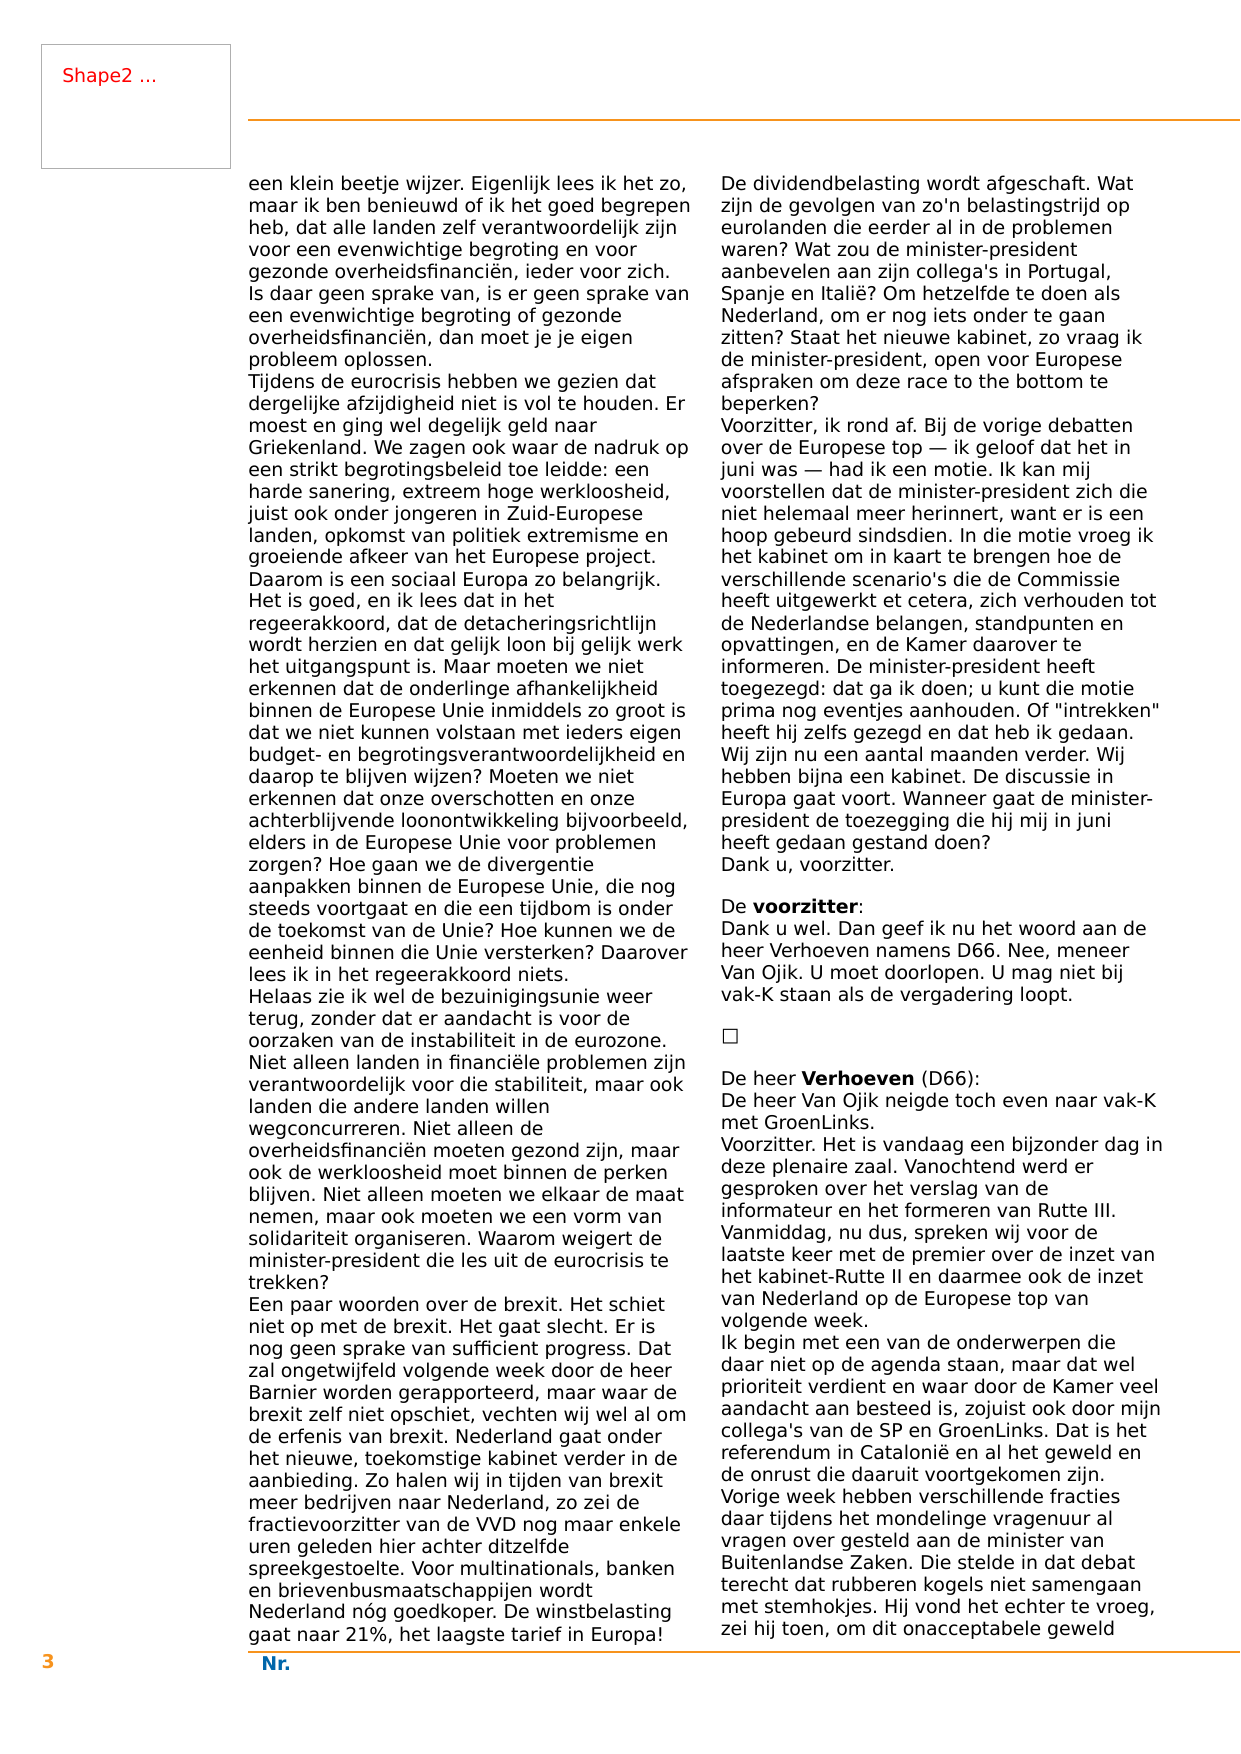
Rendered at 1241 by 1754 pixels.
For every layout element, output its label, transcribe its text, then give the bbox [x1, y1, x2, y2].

text Voorzitter. Het is vandaag een bijzonder dag in deze plenaire zaal. Vanochtend werd er gesproken over het verslag van de informateur en het formeren van Rutte III. Vanmiddag, nu dus, spreken wij voor de laatste keer met de premier over de inzet van het kabinet-Rutte II en daarmee ook de inzet van Nederland op de Europese top van volgende week. [721, 1134, 1163, 1332]
text De dividendbelasting wordt afgeschaft. Wat zijn de gevolgen van zo'n belastingstrijd op eurolanden die eerder al in de problemen waren? Wat zou de minister-president aanbevelen aan zijn collega's in Portugal, Spanje en Italië? Om hetzelfde te doen als Nederland, om er nog iets onder te gaan zitten? Staat het nieuwe kabinet, zo vraag ik de minister-president, open voor Europese afspraken om deze race to the bottom te beperken? [721, 173, 1163, 414]
text ⬜ [721, 1026, 1163, 1048]
text De heer Van Ojik neigde toch even naar vak-K met GroenLinks. [721, 1090, 1163, 1134]
text Een paar woorden over de brexit. Het schiet niet op met de brexit. Het gaat slecht. Er is nog geen sprake van sufficient progress. Dat zal ongetwijfeld volgende week door de heer Barnier worden gerapporteerd, maar waar de brexit zelf niet opschiet, vechten wij wel al om de erfenis van brexit. Nederland gaat onder het nieuwe, toekomstige kabinet verder in de aanbieding. Zo halen wij in tijden van brexit meer bedrijven naar Nederland, zo zei de fractievoorzitter van de VVD nog maar enkele uren geleden hier achter ditzelfde spreekgestoelte. Voor multinationals, banken en brievenbusmaatschappijen wordt Nederland nóg goedkoper. De winstbelasting gaat naar 21%, het laagste tarief in Europa! [248, 1294, 691, 1645]
text Tijdens de eurocrisis hebben we gezien dat dergelijke afzijdigheid niet is vol te houden. Er moest en ging wel degelijk geld naar Griekenland. We zagen ook waar de nadruk op een strikt begrotingsbeleid toe leidde: een harde sanering, extreem hoge werkloosheid, juist ook onder jongeren in Zuid-Europese landen, opkomst van politiek extremisme en groeiende afkeer van het Europese project. Daarom is een sociaal Europa zo belangrijk. Het is goed, en ik lees dat in het regeerakkoord, dat de detacheringsrichtlijn wordt herzien en dat gelijk loon bij gelijk werk het uitgangspunt is. Maar moeten we niet erkennen dat de onderlinge afhankelijkheid binnen de Europese Unie inmiddels zo groot is dat we niet kunnen volstaan met ieders eigen budget- en begrotingsverantwoordelijkheid en daarop te blijven wijzen? Moeten we niet erkennen dat onze overschotten en onze achterblijvende loonontwikkeling bijvoorbeeld, elders in de Europese Unie voor problemen zorgen? Hoe gaan we de divergentie aanpakken binnen de Europese Unie, die nog steeds voortgaat en die een tijdbom is onder de toekomst van de Unie? Hoe kunnen we de eenheid binnen die Unie versterken? Daarover lees ik in het regeerakkoord niets. [248, 371, 691, 986]
text De heer Verhoeven (D66): [721, 1068, 1163, 1090]
text Dank u wel. Dan geef ik nu het woord aan de heer Verhoeven namens D66. Nee, meneer Van Ojik. U moet doorlopen. U mag niet bij vak-K staan als de vergadering loopt. [721, 918, 1163, 1006]
text Voorzitter, ik rond af. Bij de vorige debatten over de Europese top — ik geloof dat het in juni was — had ik een motie. Ik kan mij voorstellen dat de minister-president zich die niet helemaal meer herinnert, want er is een hoop gebeurd sindsdien. In die motie vroeg ik het kabinet om in kaart te brengen hoe de verschillende scenario's die de Commissie heeft uitgewerkt et cetera, zich verhouden tot de Nederlandse belangen, standpunten en opvattingen, en de Kamer daarover te informeren. De minister-president heeft toegezegd: dat ga ik doen; u kunt die motie prima nog eventjes aanhouden. Of "intrekken" heeft hij zelfs gezegd en dat heb ik gedaan. Wij zijn nu een aantal maanden verder. Wij hebben bijna een kabinet. De discussie in Europa gaat voort. Wanneer gaat de minister-president de toezegging die hij mij in juni heeft gedaan gestand doen? [721, 414, 1163, 854]
text Ik begin met een van de onderwerpen die daar niet op de agenda staan, maar dat wel prioriteit verdient en waar door de Kamer veel aandacht aan besteed is, zojuist ook door mijn collega's van de SP en GroenLinks. Dat is het referendum in Catalonië en al het geweld en de onrust die daaruit voortgekomen zijn. Vorige week hebben verschillende fracties daar tijdens het mondelinge vragenuur al vragen over gesteld aan de minister van Buitenlandse Zaken. Die stelde in dat debat terecht dat rubberen kogels niet samengaan met stemhokjes. Hij vond het echter te vroeg, zei hij toen, om dit onacceptabele geweld [721, 1332, 1163, 1639]
text Dank u, voorzitter. [721, 854, 1163, 876]
text De voorzitter: [721, 896, 1163, 918]
text Helaas zie ik wel de bezuinigingsunie weer terug, zonder dat er aandacht is voor de oorzaken van de instabiliteit in de eurozone. Niet alleen landen in financiële problemen zijn verantwoordelijk voor die stabiliteit, maar ook landen die andere landen willen wegconcurreren. Niet alleen de overheidsfinanciën moeten gezond zijn, maar ook de werkloosheid moet binnen de perken blijven. Niet alleen moeten we elkaar de maat nemen, maar ook moeten we een vorm van solidariteit organiseren. Waarom weigert de minister-president die les uit de eurocrisis te trekken? [248, 986, 691, 1294]
text een klein beetje wijzer. Eigenlijk lees ik het zo, maar ik ben benieuwd of ik het goed begrepen heb, dat alle landen zelf verantwoordelijk zijn voor een evenwichtige begroting en voor gezonde overheidsfinanciën, ieder voor zich. Is daar geen sprake van, is er geen sprake van een evenwichtige begroting of gezonde overheidsfinanciën, dan moet je je eigen probleem oplossen. [248, 173, 691, 371]
